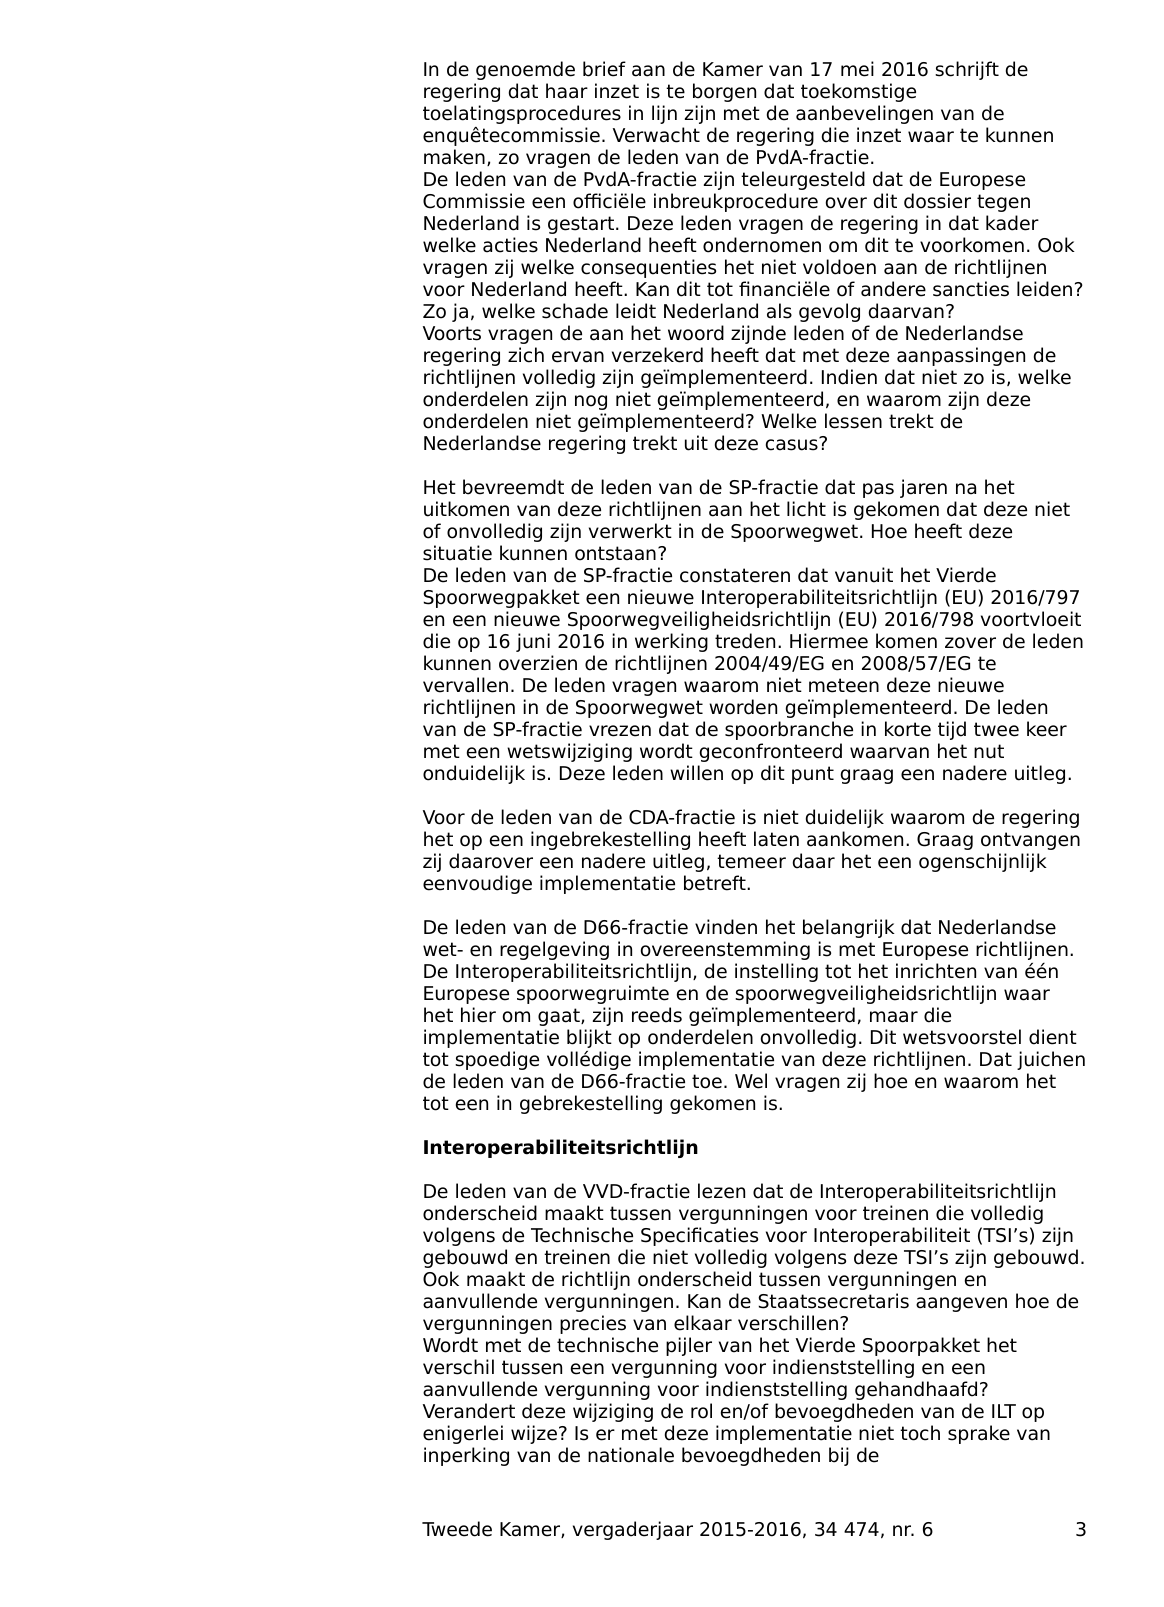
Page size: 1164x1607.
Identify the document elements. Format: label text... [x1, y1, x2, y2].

text Het bevreemdt de leden van de SP-fractie dat pas jaren na het uitkomen van deze richtlijnen aan het licht is gekomen dat deze niet of onvolledig zijn verwerkt in de Spoorwegwet. Hoe heeft deze situatie kunnen ontstaan? [422, 477, 1087, 565]
text De leden van de D66-fractie vinden het belangrijk dat Nederlandse wet- en regelgeving in overeenstemming is met Europese richtlijnen. De Interoperabiliteitsrichtlijn, de instelling tot het inrichten van één Europese spoorwegruimte en de spoorwegveiligheidsrichtlijn waar het hier om gaat, zijn reeds geïmplementeerd, maar die implementatie blijkt op onderdelen onvolledig. Dit wetsvoorstel dient tot spoedige vollédige implementatie van deze richtlijnen. Dat juichen de leden van de D66-fractie toe. Wel vragen zij hoe en waarom het tot een in gebrekestelling gekomen is. [422, 917, 1087, 1115]
text Verandert deze wijziging de rol en/of bevoegdheden van de ILT op enigerlei wijze? Is er met deze implementatie niet toch sprake van inperking van de nationale bevoegdheden bij de [422, 1401, 1087, 1467]
text De leden van de VVD-fractie lezen dat de Interoperabiliteitsrichtlijn onderscheid maakt tussen vergunningen voor treinen die volledig volgens de Technische Specificaties voor Interoperabiliteit (TSI’s) zijn gebouwd en treinen die niet volledig volgens deze TSI’s zijn gebouwd. Ook maakt de richtlijn onderscheid tussen vergunningen en aanvullende vergunningen. Kan de Staatssecretaris aangeven hoe de vergunningen precies van elkaar verschillen? [422, 1181, 1087, 1335]
text Voorts vragen de aan het woord zijnde leden of de Nederlandse regering zich ervan verzekerd heeft dat met deze aanpassingen de richtlijnen volledig zijn geïmplementeerd. Indien dat niet zo is, welke onderdelen zijn nog niet geïmplementeerd, en waarom zijn deze onderdelen niet geïmplementeerd? Welke lessen trekt de Nederlandse regering trekt uit deze casus? [422, 323, 1087, 455]
text De leden van de PvdA-fractie zijn teleurgesteld dat de Europese Commissie een officiële inbreukprocedure over dit dossier tegen Nederland is gestart. Deze leden vragen de regering in dat kader welke acties Nederland heeft ondernomen om dit te voorkomen. Ook vragen zij welke consequenties het niet voldoen aan de richtlijnen voor Nederland heeft. Kan dit tot financiële of andere sancties leiden? Zo ja, welke schade leidt Nederland als gevolg daarvan? [422, 169, 1087, 323]
text In de genoemde brief aan de Kamer van 17 mei 2016 schrijft de regering dat haar inzet is te borgen dat toekomstige toelatingsprocedures in lijn zijn met de aanbevelingen van de enquêtecommissie. Verwacht de regering die inzet waar te kunnen maken, zo vragen de leden van de PvdA-fractie. [422, 59, 1087, 169]
text De leden van de SP-fractie constateren dat vanuit het Vierde Spoorwegpakket een nieuwe Interoperabiliteitsrichtlijn (EU) 2016/797 en een nieuwe Spoorwegveiligheidsrichtlijn (EU) 2016/798 voortvloeit die op 16 juni 2016 in werking treden. Hiermee komen zover de leden kunnen overzien de richtlijnen 2004/49/EG en 2008/57/EG te vervallen. De leden vragen waarom niet meteen deze nieuwe richtlijnen in de Spoorwegwet worden geïmplementeerd. De leden van de SP-fractie vrezen dat de spoorbranche in korte tijd twee keer met een wetswijziging wordt geconfronteerd waarvan het nut onduidelijk is. Deze leden willen op dit punt graag een nadere uitleg. [422, 565, 1087, 784]
text Wordt met de technische pijler van het Vierde Spoorpakket het verschil tussen een vergunning voor indienststelling en een aanvullende vergunning voor indienststelling gehandhaafd? [422, 1335, 1087, 1401]
text Voor de leden van de CDA-fractie is niet duidelijk waarom de regering het op een ingebrekestelling heeft laten aankomen. Graag ontvangen zij daarover een nadere uitleg, temeer daar het een ogenschijnlijk eenvoudige implementatie betreft. [422, 807, 1087, 895]
subtitle Interoperabiliteitsrichtlijn [422, 1137, 1087, 1159]
